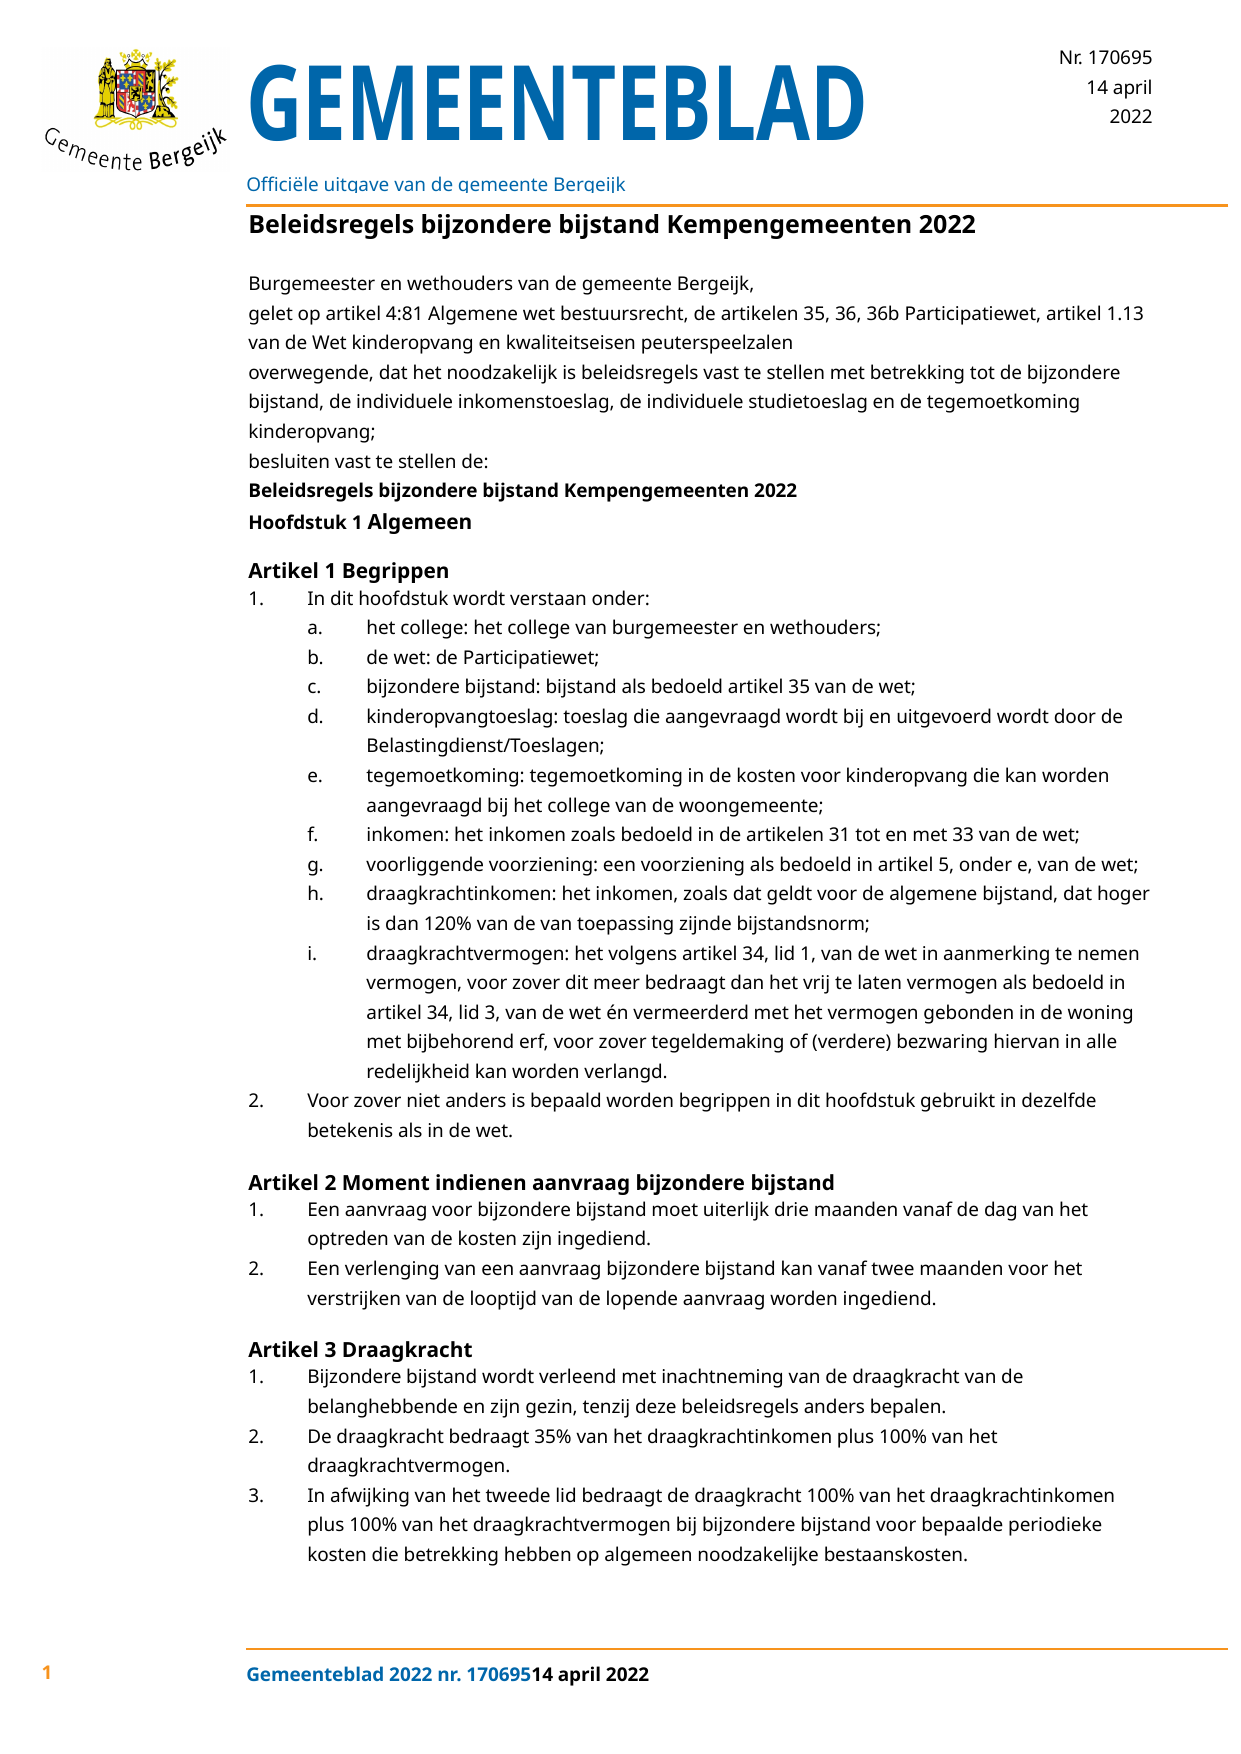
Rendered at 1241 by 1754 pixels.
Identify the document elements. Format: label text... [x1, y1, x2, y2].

list de wet: de Participatiewet; [307, 644, 1152, 669]
list Een verlenging van een aanvraag bijzondere bijstand kan vanaf twee maanden voor het verstrijken van de looptijd van de lopende aanvraag worden ingediend. [248, 1255, 1152, 1311]
list draagkrachtvermogen: het volgens artikel 34, lid 1, van de wet in aanmerking te nemen vermogen, voor zover dit meer bedraagt dan het vrij te laten vermogen als bedoeld in artikel 34, lid 3, van de wet én vermeerderd met het vermogen gebonden in de woning met bijbehorend erf, voor zover tegeldemaking of (verdere) bezwaring hiervan in alle redelijkheid kan worden verlangd. [307, 940, 1152, 1084]
list tegemoetkoming: tegemoetkoming in de kosten voor kinderopvang die kan worden aangevraagd bij het college van de woongemeente; [307, 762, 1152, 817]
list Bijzondere bijstand wordt verleend met inachtneming van de draagkracht van de belanghebbende en zijn gezin, tenzij deze beleidsregels anders bepalen. [248, 1364, 1152, 1419]
list In dit hoofdstuk wordt verstaan onder: [248, 585, 1152, 610]
list inkomen: het inkomen zoals bedoeld in de artikelen 31 tot en met 33 van de wet; [307, 821, 1152, 847]
text besluiten vast te stellen de: [248, 448, 1152, 473]
list kinderopvangtoeslag: toeslag die aangevraagd wordt bij en uitgevoerd wordt door de Belastingdienst/Toeslagen; [307, 703, 1152, 758]
list Een aanvraag voor bijzondere bijstand moet uiterlijk drie maanden vanaf de dag van het optreden van de kosten zijn ingediend. [248, 1196, 1152, 1251]
list De draagkracht bedraagt 35% van het draagkrachtinkomen plus 100% van het draagkrachtvermogen. [248, 1423, 1152, 1478]
list Voor zover niet anders is bepaald worden begrippen in dit hoofdstuk gebruikt in dezelfde betekenis als in de wet. [248, 1088, 1152, 1143]
text gelet op artikel 4:81 Algemene wet bestuursrecht, de artikelen 35, 36, 36b Participatiewet, artikel 1.13 van de Wet kinderopvang en kwaliteitseisen peuterspeelzalen [248, 300, 1152, 355]
text Hoofdstuk 1 Algemeen [248, 507, 1152, 535]
list draagkrachtinkomen: het inkomen, zoals dat geldt voor de algemene bijstand, dat hoger is dan 120% van de van toepassing zijnde bijstandsnorm; [307, 881, 1152, 936]
text Beleidsregels bijzondere bijstand Kempengemeenten 2022 [248, 207, 1152, 241]
text Artikel 1 Begrippen [248, 556, 1152, 585]
picture [41, 47, 231, 172]
list In afwijking van het tweede lid bedraagt de draagkracht 100% van het draagkrachtinkomen plus 100% van het draagkrachtvermogen bij bijzondere bijstand voor bepaalde periodieke kosten die betrekking hebben op algemeen noodzakelijke bestaanskosten. [248, 1482, 1152, 1567]
text Artikel 3 Draagkracht [248, 1335, 1152, 1364]
list bijzondere bijstand: bijstand als bedoeld artikel 35 van de wet; [307, 673, 1152, 699]
list het college: het college van burgemeester en wethouders; [307, 614, 1152, 640]
text Burgemeester en wethouders van de gemeente Bergeijk, [248, 270, 1152, 296]
list voorliggende voorziening: een voorziening als bedoeld in artikel 5, onder e, van de wet; [307, 851, 1152, 877]
text Artikel 2 Moment indienen aanvraag bijzondere bijstand [248, 1168, 1152, 1196]
text overwegende, dat het noodzakelijk is beleidsregels vast te stellen met betrekking tot de bijzondere bijstand, de individuele inkomenstoeslag, de individuele studietoeslag en de tegemoetkoming kinderopvang; [248, 359, 1152, 444]
text Beleidsregels bijzondere bijstand Kempengemeenten 2022 [248, 477, 1152, 503]
